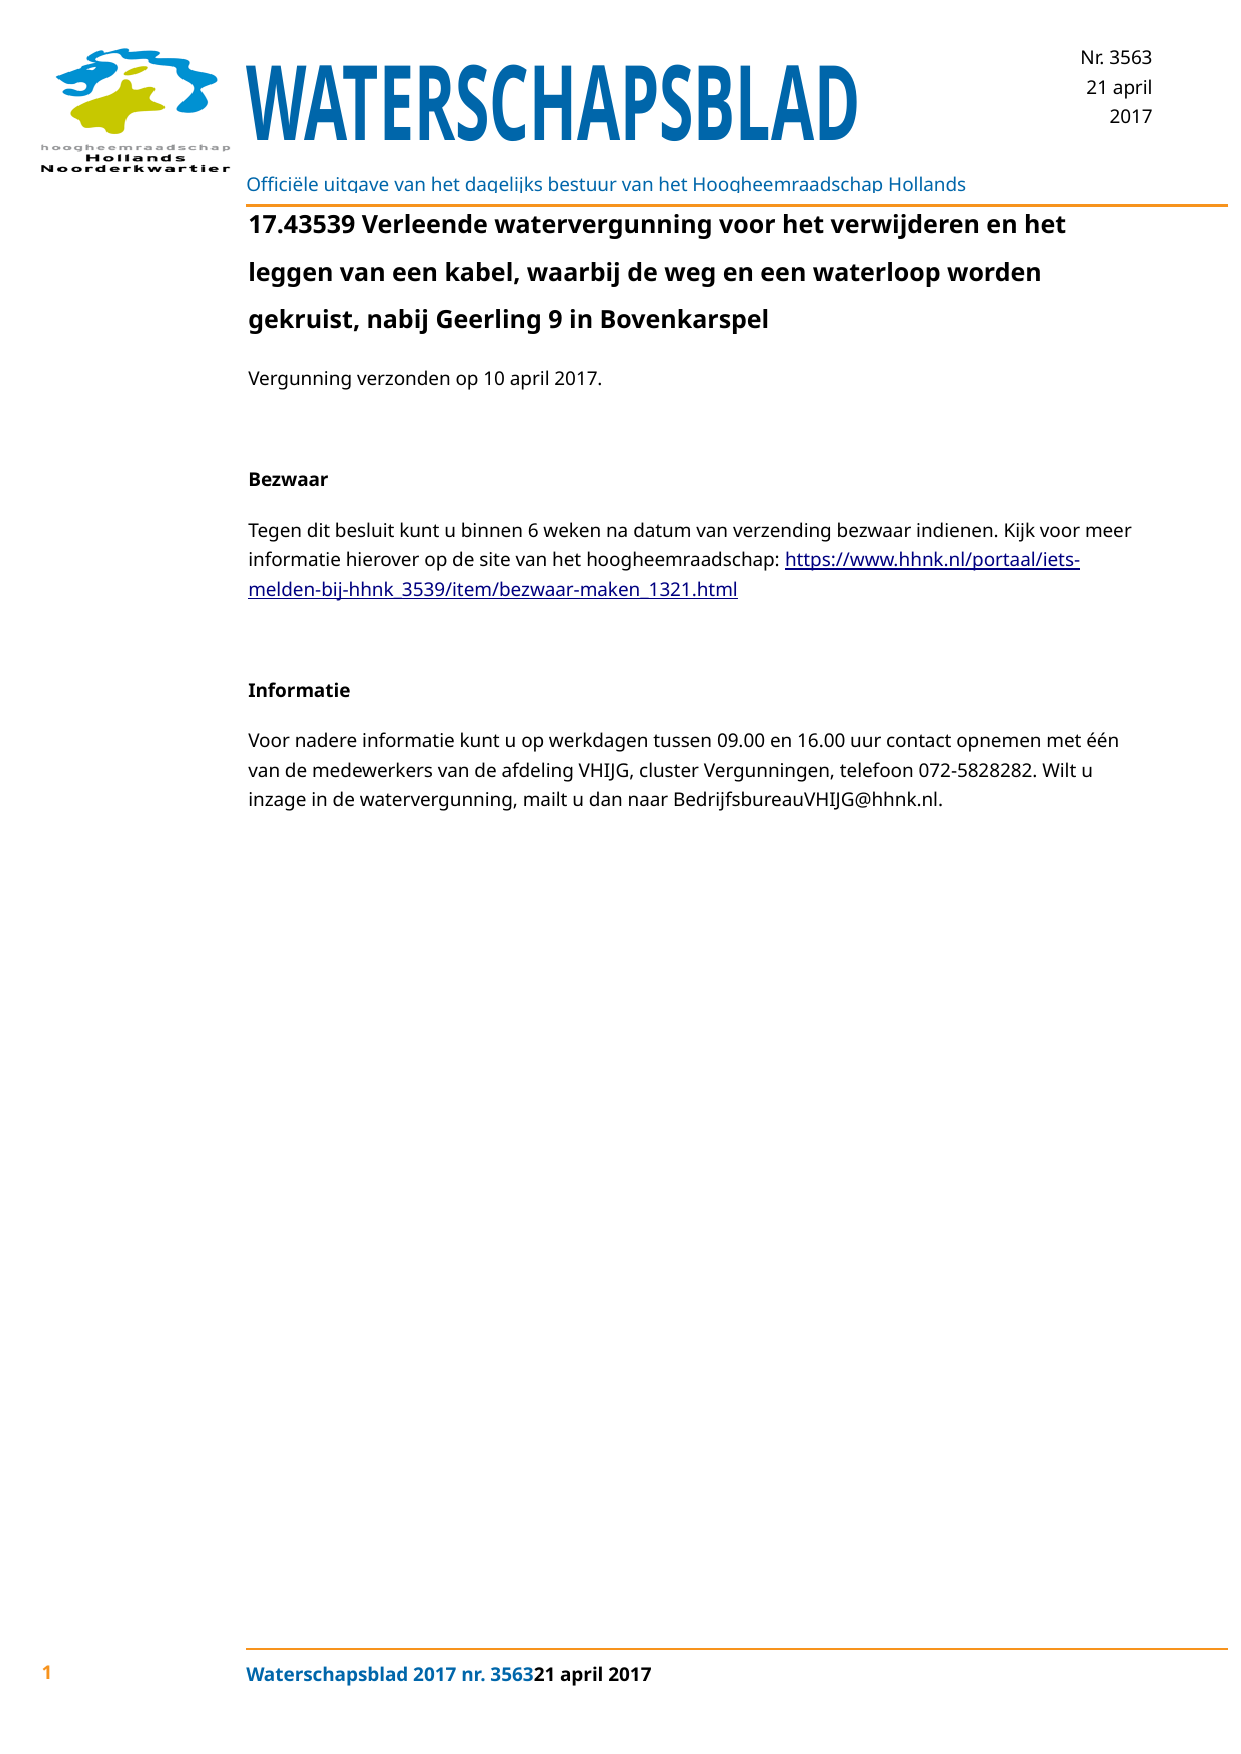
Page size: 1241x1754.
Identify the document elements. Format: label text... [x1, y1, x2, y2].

text Tegen dit besluit kunt u binnen 6 weken na datum van verzending bezwaar indienen. Kijk voor meer informatie hierover op de site van het hoogheemraadschap: https://www.hhnk.nl/portaal/iets-melden-bij-hhnk_3539/item/bezwaar-maken_1321.html [248, 517, 1152, 602]
text Informatie [248, 677, 1152, 702]
picture [41, 47, 231, 172]
text Vergunning verzonden op 10 april 2017. [248, 366, 1152, 391]
text 17.43539 Verleende watervergunning voor het verwijderen en het leggen van een kabel, waarbij de weg en een waterloop worden gekruist, nabij Geerling 9 in Bovenkarspel [248, 207, 1152, 336]
text Bezwaar [248, 466, 1152, 492]
text Voor nadere informatie kunt u op werkdagen tussen 09.00 en 16.00 uur contact opnemen met één van de medewerkers van de afdeling VHIJG, cluster Vergunningen, telefoon 072-5828282. Wilt u inzage in de watervergunning, mailt u dan naar BedrijfsbureauVHIJG@hhnk.nl. [248, 727, 1152, 812]
